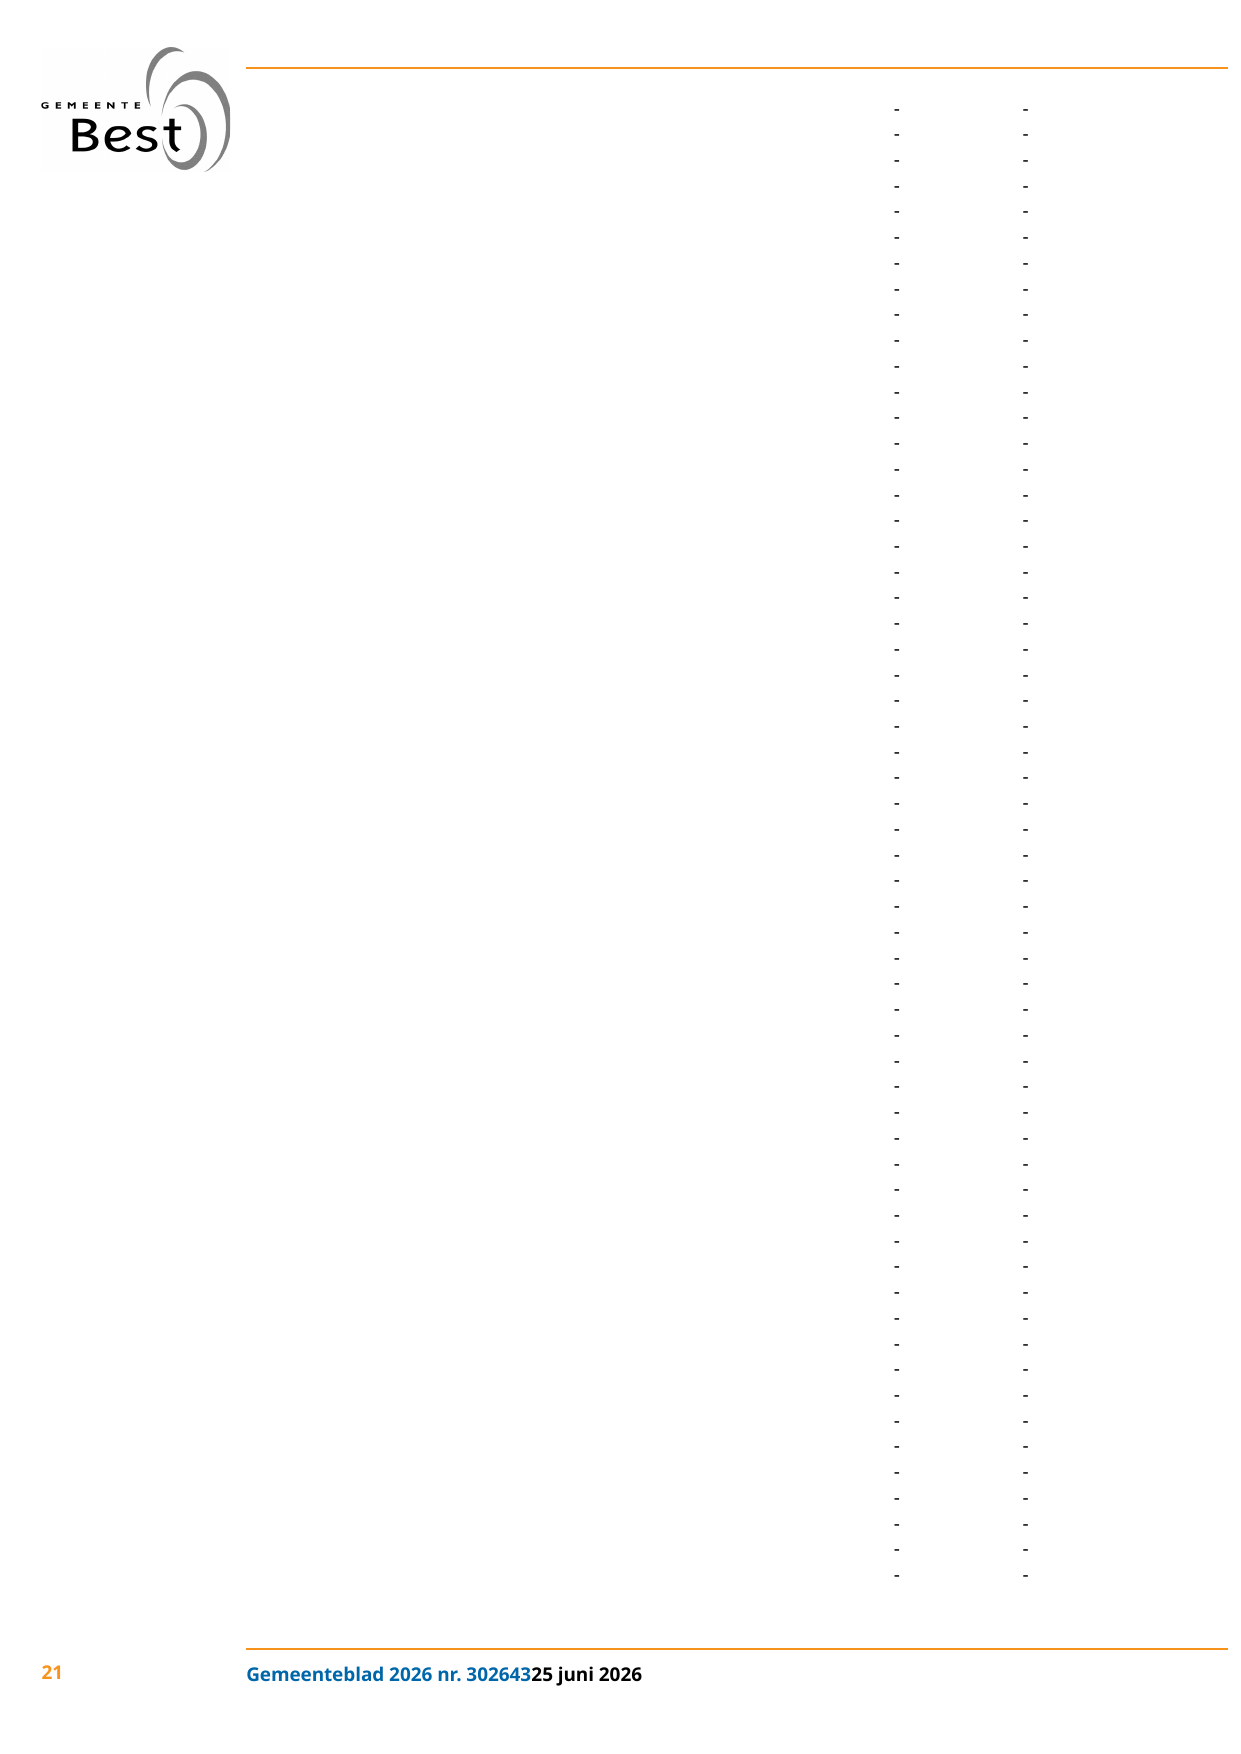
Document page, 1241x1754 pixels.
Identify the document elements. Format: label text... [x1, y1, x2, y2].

table_cell [377, 1227, 506, 1253]
table_cell [764, 609, 893, 635]
table_cell [635, 893, 764, 918]
table_cell - [894, 635, 1022, 661]
table_cell [248, 944, 377, 969]
table_cell [377, 764, 506, 789]
table_cell [377, 867, 506, 892]
table_cell [635, 1356, 764, 1381]
table_cell - [1023, 1510, 1152, 1536]
table_cell - [1023, 249, 1152, 275]
table_cell - [894, 429, 1022, 455]
table_cell [248, 1356, 377, 1381]
table_cell [764, 1536, 893, 1561]
table_cell [635, 1381, 764, 1407]
table_cell [506, 1433, 635, 1458]
table_cell - [1023, 841, 1152, 867]
table_cell [764, 1021, 893, 1047]
table_cell - [894, 1484, 1022, 1510]
table_cell - [894, 1227, 1022, 1253]
table_cell [764, 815, 893, 841]
table_cell - [1023, 1536, 1152, 1561]
table_cell [635, 584, 764, 609]
table_cell [764, 1124, 893, 1150]
table_cell [506, 1484, 635, 1510]
table_cell - [894, 609, 1022, 635]
table_cell - [1023, 584, 1152, 609]
table_cell - [894, 1330, 1022, 1356]
table_cell [506, 584, 635, 609]
table_cell [377, 1510, 506, 1536]
table_cell [764, 1201, 893, 1227]
table_cell [764, 429, 893, 455]
table_cell [377, 172, 506, 198]
table_cell - [894, 275, 1022, 301]
table_cell [635, 146, 764, 172]
table_cell - [894, 404, 1022, 429]
table_cell - [1023, 1227, 1152, 1253]
table_cell [506, 198, 635, 223]
table_cell [635, 429, 764, 455]
table_cell [635, 687, 764, 712]
table_cell [377, 1356, 506, 1381]
table_cell [506, 352, 635, 378]
table_cell [635, 1561, 764, 1587]
table_cell - [1023, 738, 1152, 764]
table_cell - [1023, 790, 1152, 815]
picture [41, 47, 231, 172]
table_cell [377, 532, 506, 558]
table_cell [635, 404, 764, 429]
table_cell [635, 506, 764, 532]
table_cell [248, 584, 377, 609]
table_cell [248, 1459, 377, 1484]
table_cell [764, 970, 893, 995]
table_cell - [894, 326, 1022, 352]
table_cell [506, 1381, 635, 1407]
table_cell [377, 712, 506, 738]
table_cell [764, 1227, 893, 1253]
table_cell [377, 1278, 506, 1304]
table_cell [506, 301, 635, 326]
table_cell [506, 1098, 635, 1124]
table_cell [635, 790, 764, 815]
table_cell [506, 326, 635, 352]
table_cell - [894, 506, 1022, 532]
table_cell [506, 1124, 635, 1150]
table_cell [248, 352, 377, 378]
table_cell [248, 1253, 377, 1278]
table_cell [506, 1510, 635, 1536]
table_cell - [894, 1175, 1022, 1201]
table_cell - [894, 661, 1022, 687]
table_cell - [1023, 893, 1152, 918]
table_cell [506, 1330, 635, 1356]
table_cell [635, 1098, 764, 1124]
table_cell [635, 1124, 764, 1150]
table_cell - [894, 944, 1022, 969]
table_cell - [894, 1278, 1022, 1304]
table_cell [248, 275, 377, 301]
table_cell [764, 1098, 893, 1124]
table_cell [635, 224, 764, 249]
table_cell - [1023, 301, 1152, 326]
table_cell - [894, 584, 1022, 609]
table_cell [635, 712, 764, 738]
table_cell [764, 198, 893, 223]
table_cell [764, 1381, 893, 1407]
table_cell [635, 918, 764, 944]
table_cell - [1023, 687, 1152, 712]
table_cell [377, 1381, 506, 1407]
table_cell [248, 1201, 377, 1227]
table_cell [248, 506, 377, 532]
table_cell [377, 378, 506, 403]
table_cell [764, 1253, 893, 1278]
table_cell - [894, 687, 1022, 712]
table_cell [248, 712, 377, 738]
table_cell [506, 1150, 635, 1175]
table_cell [506, 224, 635, 249]
table_cell [506, 558, 635, 584]
table_cell [377, 841, 506, 867]
table_cell - [1023, 1433, 1152, 1458]
table_cell [506, 867, 635, 892]
table_cell [635, 1536, 764, 1561]
table_cell [506, 1175, 635, 1201]
table_cell [764, 532, 893, 558]
table_cell [635, 172, 764, 198]
table_cell - [1023, 764, 1152, 789]
table_cell [248, 1433, 377, 1458]
table_cell [764, 1407, 893, 1433]
table_cell [635, 558, 764, 584]
table_cell [377, 1253, 506, 1278]
table_cell - [1023, 1304, 1152, 1330]
table_cell [506, 121, 635, 146]
table_cell - [894, 1021, 1022, 1047]
table_cell [377, 815, 506, 841]
table_cell [506, 404, 635, 429]
table_cell [635, 95, 764, 121]
table_cell [635, 815, 764, 841]
table_cell - [1023, 944, 1152, 969]
table_cell - [894, 790, 1022, 815]
table_cell - [894, 532, 1022, 558]
table_cell [377, 1098, 506, 1124]
table_cell - [1023, 1356, 1152, 1381]
table_cell - [1023, 198, 1152, 223]
table_cell - [894, 558, 1022, 584]
table_cell [248, 404, 377, 429]
table_cell [248, 893, 377, 918]
table_cell - [1023, 661, 1152, 687]
table_cell [377, 146, 506, 172]
table_cell - [894, 1561, 1022, 1587]
table_cell [377, 404, 506, 429]
table_cell - [1023, 1098, 1152, 1124]
table_cell [248, 1510, 377, 1536]
table_cell [635, 1150, 764, 1175]
table_cell [377, 1433, 506, 1458]
table_cell [764, 1047, 893, 1072]
table_cell - [894, 1407, 1022, 1433]
table_cell [377, 249, 506, 275]
table_cell - [1023, 918, 1152, 944]
table_cell [248, 326, 377, 352]
table_cell [248, 970, 377, 995]
table_cell [248, 815, 377, 841]
table_cell - [1023, 326, 1152, 352]
table_cell - [1023, 635, 1152, 661]
table_cell [635, 1021, 764, 1047]
table_cell [635, 1407, 764, 1433]
table_cell [764, 275, 893, 301]
table_cell [248, 867, 377, 892]
table_cell [764, 1150, 893, 1175]
table_cell [248, 172, 377, 198]
table_cell - [1023, 1150, 1152, 1175]
table_cell [635, 1510, 764, 1536]
table_cell [506, 506, 635, 532]
table_cell [377, 198, 506, 223]
table_cell - [1023, 1021, 1152, 1047]
table_cell - [1023, 275, 1152, 301]
table_cell [635, 301, 764, 326]
table_cell [248, 532, 377, 558]
table_cell [377, 944, 506, 969]
table_cell - [894, 121, 1022, 146]
table_cell [635, 1459, 764, 1484]
table_cell - [1023, 1484, 1152, 1510]
table_cell [377, 326, 506, 352]
table_cell [506, 738, 635, 764]
table_cell [635, 1073, 764, 1098]
table_cell [377, 1073, 506, 1098]
table_cell [506, 1407, 635, 1433]
table_cell [764, 326, 893, 352]
table_cell [764, 404, 893, 429]
table_cell - [894, 1510, 1022, 1536]
table_cell [764, 95, 893, 121]
table_cell [506, 712, 635, 738]
table_cell - [894, 1356, 1022, 1381]
table_cell [764, 712, 893, 738]
table_cell - [894, 455, 1022, 481]
table_cell [506, 1201, 635, 1227]
table_cell [377, 1021, 506, 1047]
table_cell [635, 532, 764, 558]
table_cell [635, 481, 764, 506]
table_cell - [894, 1536, 1022, 1561]
table_cell - [1023, 146, 1152, 172]
table_cell - [894, 764, 1022, 789]
table_cell [248, 224, 377, 249]
table_cell [377, 1124, 506, 1150]
table_cell [248, 146, 377, 172]
table_cell - [894, 1201, 1022, 1227]
table_cell [764, 146, 893, 172]
table_cell - [1023, 867, 1152, 892]
table_cell - [1023, 1561, 1152, 1587]
table_cell [635, 121, 764, 146]
table_cell - [1023, 995, 1152, 1021]
table_cell [635, 1253, 764, 1278]
table_cell [635, 970, 764, 995]
table_cell [248, 121, 377, 146]
table_cell - [1023, 1278, 1152, 1304]
table_cell [377, 790, 506, 815]
table_cell - [1023, 378, 1152, 403]
table_cell - [1023, 172, 1152, 198]
table_cell [248, 841, 377, 867]
table_cell [377, 635, 506, 661]
table_cell [248, 455, 377, 481]
table_cell [764, 893, 893, 918]
table_cell [635, 661, 764, 687]
table_cell - [894, 146, 1022, 172]
table_cell [635, 198, 764, 223]
table_cell [248, 481, 377, 506]
table_cell [764, 301, 893, 326]
table_cell [764, 1356, 893, 1381]
table_cell [506, 1459, 635, 1484]
table_cell [635, 1175, 764, 1201]
table_cell - [894, 841, 1022, 867]
table_cell [248, 301, 377, 326]
table_cell - [894, 918, 1022, 944]
table_cell - [1023, 429, 1152, 455]
table_cell [635, 944, 764, 969]
table_cell [506, 172, 635, 198]
table_cell [377, 893, 506, 918]
table_cell [377, 352, 506, 378]
table_cell [377, 661, 506, 687]
table_cell [377, 95, 506, 121]
table_cell [377, 275, 506, 301]
table_cell [506, 790, 635, 815]
table_cell - [1023, 224, 1152, 249]
table_cell [635, 455, 764, 481]
table_cell [248, 790, 377, 815]
table_cell [506, 1021, 635, 1047]
table_cell - [1023, 970, 1152, 995]
table_cell - [1023, 532, 1152, 558]
table_cell - [894, 172, 1022, 198]
table_cell - [1023, 455, 1152, 481]
table_cell [764, 1073, 893, 1098]
table_cell [635, 326, 764, 352]
table_cell - [1023, 1124, 1152, 1150]
table_cell [635, 609, 764, 635]
table_cell [248, 1304, 377, 1330]
table_cell [506, 764, 635, 789]
table_cell [248, 429, 377, 455]
table_cell - [1023, 121, 1152, 146]
table_cell - [894, 1381, 1022, 1407]
table_cell [377, 609, 506, 635]
table_cell [506, 1356, 635, 1381]
table_cell [506, 455, 635, 481]
table_cell - [1023, 1381, 1152, 1407]
table_cell - [1023, 95, 1152, 121]
table_cell - [894, 224, 1022, 249]
table_cell [764, 558, 893, 584]
table_cell [377, 481, 506, 506]
table_cell - [894, 815, 1022, 841]
table_cell - [1023, 1253, 1152, 1278]
table_cell [377, 506, 506, 532]
table_cell - [894, 867, 1022, 892]
table_cell [764, 841, 893, 867]
table_cell [248, 1021, 377, 1047]
table_cell [764, 1459, 893, 1484]
table_cell [377, 301, 506, 326]
table_cell [506, 532, 635, 558]
table_cell - [894, 198, 1022, 223]
table_cell - [894, 95, 1022, 121]
table_cell [377, 970, 506, 995]
table_cell [764, 867, 893, 892]
table_cell - [894, 249, 1022, 275]
table_cell [506, 995, 635, 1021]
table_cell [248, 1073, 377, 1098]
table_cell [764, 661, 893, 687]
table_cell [377, 738, 506, 764]
table_cell [377, 1459, 506, 1484]
table_cell [248, 1536, 377, 1561]
table_cell [248, 1330, 377, 1356]
table_cell - [894, 893, 1022, 918]
table_cell [764, 1278, 893, 1304]
table_cell [248, 995, 377, 1021]
table_cell - [894, 301, 1022, 326]
table_cell [506, 249, 635, 275]
table_cell [764, 635, 893, 661]
table_cell [377, 1150, 506, 1175]
table_cell - [894, 1253, 1022, 1278]
table_cell [764, 687, 893, 712]
table_cell - [894, 1433, 1022, 1458]
table_cell [635, 1227, 764, 1253]
table_cell [248, 1484, 377, 1510]
table_cell [506, 661, 635, 687]
table_cell - [894, 1150, 1022, 1175]
table_cell [506, 841, 635, 867]
table_cell [635, 841, 764, 867]
table_cell - [1023, 609, 1152, 635]
table_cell [635, 1047, 764, 1072]
table_cell [248, 1150, 377, 1175]
table_cell - [1023, 404, 1152, 429]
table_cell - [894, 1098, 1022, 1124]
table_cell [377, 584, 506, 609]
table_cell [506, 1278, 635, 1304]
table_cell [635, 995, 764, 1021]
table_cell [635, 738, 764, 764]
table_cell [506, 893, 635, 918]
table_cell [377, 1201, 506, 1227]
table_cell [764, 224, 893, 249]
table_cell [506, 918, 635, 944]
table_cell [764, 455, 893, 481]
table_cell [506, 635, 635, 661]
table_cell [506, 970, 635, 995]
table_cell [377, 558, 506, 584]
table_cell [764, 1484, 893, 1510]
table_cell [248, 378, 377, 403]
table_cell [377, 1047, 506, 1072]
table_cell [506, 95, 635, 121]
table_cell - [894, 1047, 1022, 1072]
table_cell [506, 481, 635, 506]
table_cell [506, 944, 635, 969]
table_cell - [894, 1073, 1022, 1098]
table_cell [248, 1227, 377, 1253]
table_cell - [1023, 481, 1152, 506]
table_cell [506, 1047, 635, 1072]
table_cell [635, 1201, 764, 1227]
table_cell - [1023, 1330, 1152, 1356]
table_cell [506, 609, 635, 635]
table_cell [506, 146, 635, 172]
table_cell [377, 995, 506, 1021]
table_cell [635, 635, 764, 661]
table_cell - [894, 1304, 1022, 1330]
table_cell [764, 790, 893, 815]
table_cell [506, 1253, 635, 1278]
table_cell - [1023, 1201, 1152, 1227]
table_cell [764, 584, 893, 609]
table_cell - [1023, 712, 1152, 738]
table_cell [506, 1073, 635, 1098]
table_cell [506, 1561, 635, 1587]
table_cell [506, 687, 635, 712]
table_cell [635, 1330, 764, 1356]
table_cell [764, 764, 893, 789]
table_cell [248, 95, 377, 121]
table_cell - [1023, 352, 1152, 378]
table_cell [377, 1561, 506, 1587]
table_cell [764, 249, 893, 275]
table_cell - [894, 738, 1022, 764]
table_cell [377, 121, 506, 146]
table_cell [635, 867, 764, 892]
table_cell [764, 918, 893, 944]
table_cell [248, 1124, 377, 1150]
table_cell [377, 1304, 506, 1330]
table_cell [377, 1407, 506, 1433]
table_cell [635, 1484, 764, 1510]
table_cell [635, 764, 764, 789]
table_cell - [1023, 1073, 1152, 1098]
table_cell - [894, 970, 1022, 995]
table_cell [506, 1304, 635, 1330]
table_cell [377, 1536, 506, 1561]
table_cell [248, 635, 377, 661]
table_cell [635, 1278, 764, 1304]
table_cell [248, 687, 377, 712]
table_cell - [894, 995, 1022, 1021]
table_cell [377, 224, 506, 249]
table_cell [764, 1433, 893, 1458]
table_cell [764, 1561, 893, 1587]
table_cell - [894, 712, 1022, 738]
table_cell [764, 506, 893, 532]
table_cell [506, 275, 635, 301]
table_cell [248, 1098, 377, 1124]
table_cell - [1023, 1175, 1152, 1201]
table_cell [506, 429, 635, 455]
table_cell - [894, 352, 1022, 378]
table_cell [248, 609, 377, 635]
table_cell [635, 1433, 764, 1458]
table_cell [506, 815, 635, 841]
table_cell - [894, 378, 1022, 403]
table_cell [248, 249, 377, 275]
table_cell [248, 558, 377, 584]
table_cell - [1023, 506, 1152, 532]
table_cell [377, 1330, 506, 1356]
table_cell [635, 378, 764, 403]
table_cell [248, 918, 377, 944]
table_cell - [1023, 815, 1152, 841]
table_cell [764, 944, 893, 969]
table_cell [764, 738, 893, 764]
table_cell [764, 172, 893, 198]
table_cell [248, 1175, 377, 1201]
table_cell [506, 378, 635, 403]
table_cell [764, 1175, 893, 1201]
table_cell - [894, 1124, 1022, 1150]
table_cell [764, 378, 893, 403]
table_cell [764, 995, 893, 1021]
table_cell [764, 352, 893, 378]
table_cell - [1023, 1407, 1152, 1433]
table_cell [635, 352, 764, 378]
table_cell [764, 1510, 893, 1536]
table_cell [377, 429, 506, 455]
table_cell [248, 738, 377, 764]
table_cell [764, 1330, 893, 1356]
table_cell - [1023, 558, 1152, 584]
table_cell [635, 249, 764, 275]
table_cell [248, 1381, 377, 1407]
table_cell [764, 1304, 893, 1330]
table_cell - [894, 481, 1022, 506]
table_cell [248, 1278, 377, 1304]
table_cell [377, 1484, 506, 1510]
table_cell - [894, 1459, 1022, 1484]
table_cell [248, 1407, 377, 1433]
table_cell - [1023, 1459, 1152, 1484]
table_cell [248, 764, 377, 789]
table_cell [377, 455, 506, 481]
table_cell [377, 1175, 506, 1201]
table_cell [248, 1561, 377, 1587]
table_cell [506, 1536, 635, 1561]
table_cell [377, 687, 506, 712]
table_cell [764, 121, 893, 146]
table_cell [377, 918, 506, 944]
table_cell [248, 198, 377, 223]
table_cell [635, 275, 764, 301]
table_cell [764, 481, 893, 506]
table_cell [506, 1227, 635, 1253]
table_cell [635, 1304, 764, 1330]
table_cell [248, 1047, 377, 1072]
table_cell [248, 661, 377, 687]
table_cell - [1023, 1047, 1152, 1072]
